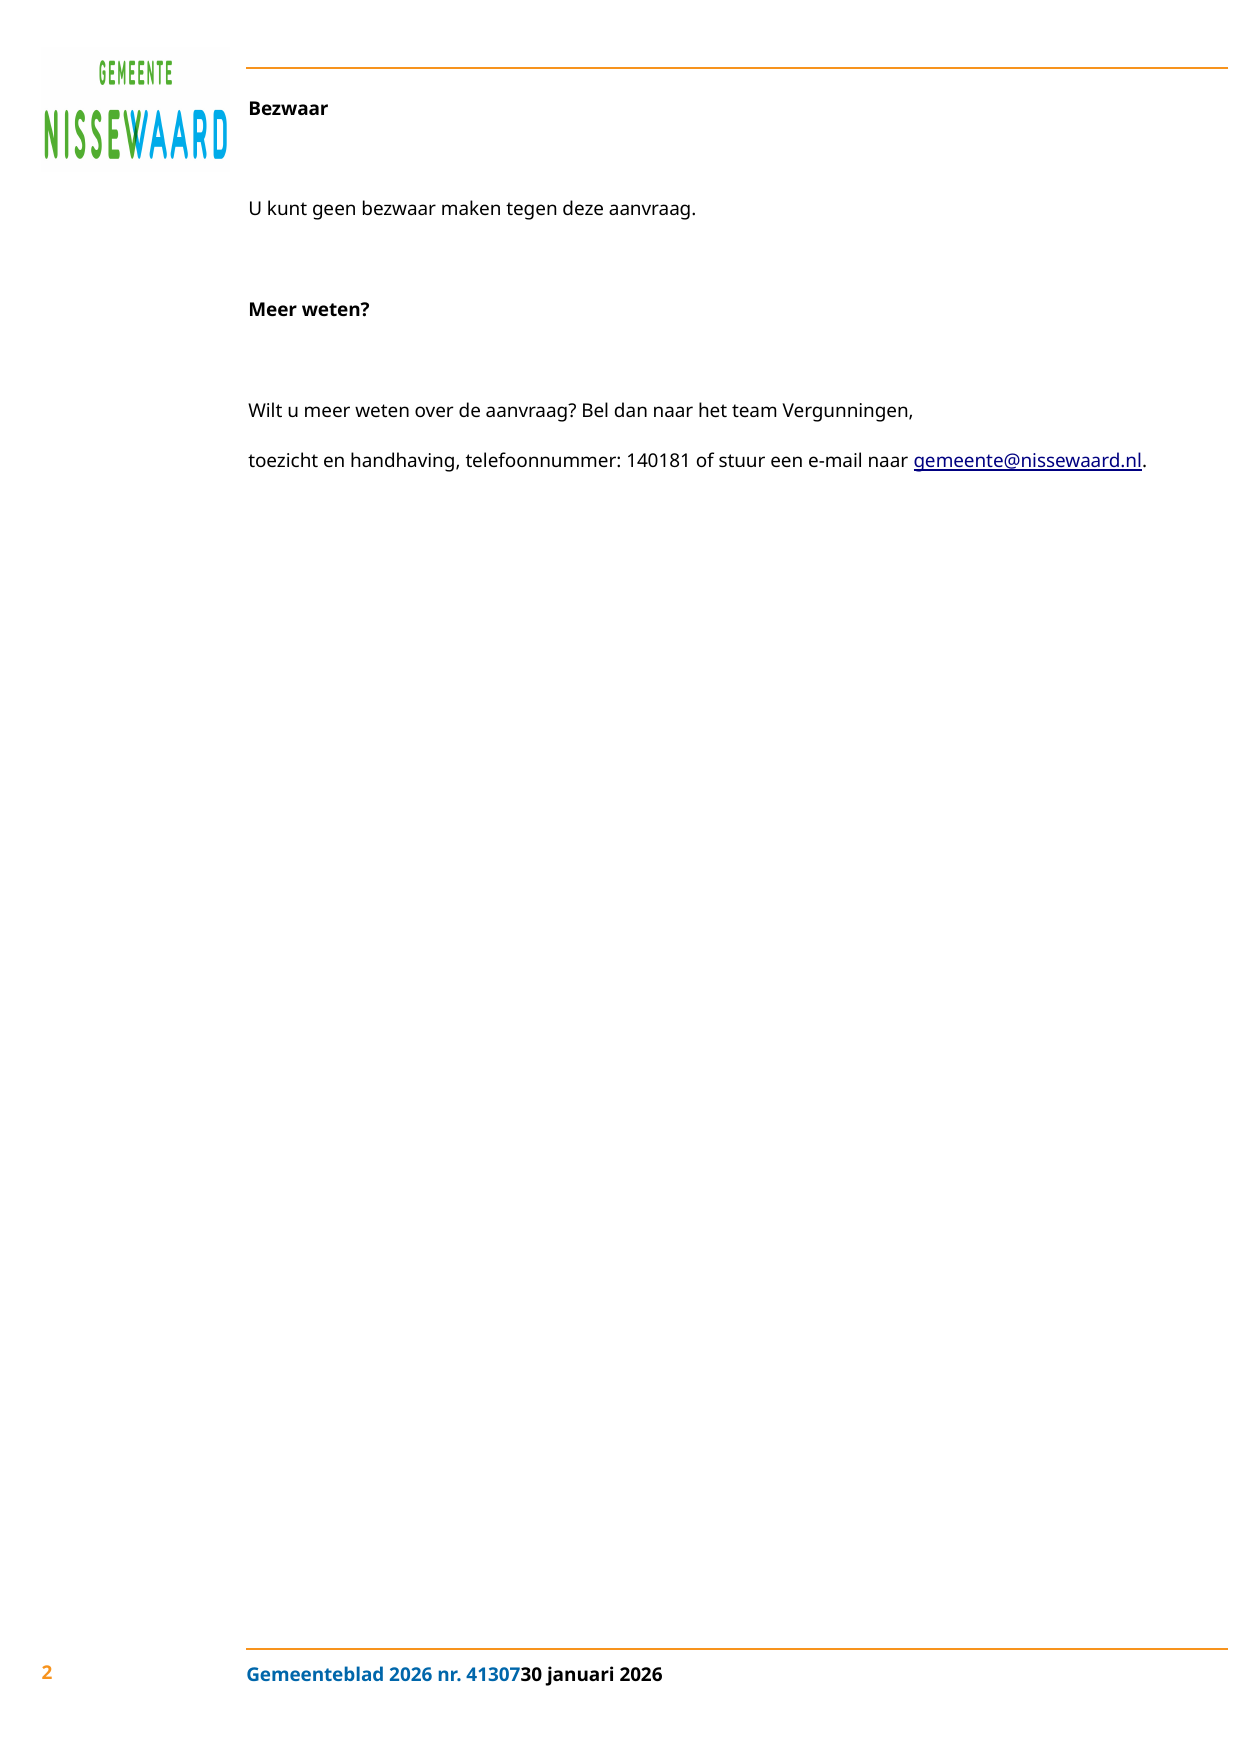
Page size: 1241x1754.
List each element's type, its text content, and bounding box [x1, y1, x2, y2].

text U kunt geen bezwaar maken tegen deze aanvraag. [248, 196, 1152, 221]
picture [41, 47, 231, 172]
text Meer weten? [248, 296, 1152, 322]
text toezicht en handhaving, telefoonnummer: 140181 of stuur een e-mail naar gemeente@nissewaard.nl. [248, 448, 1152, 473]
text Wilt u meer weten over de aanvraag? Bel dan naar het team Vergunningen, [248, 397, 1152, 423]
text Bezwaar [248, 95, 1152, 121]
